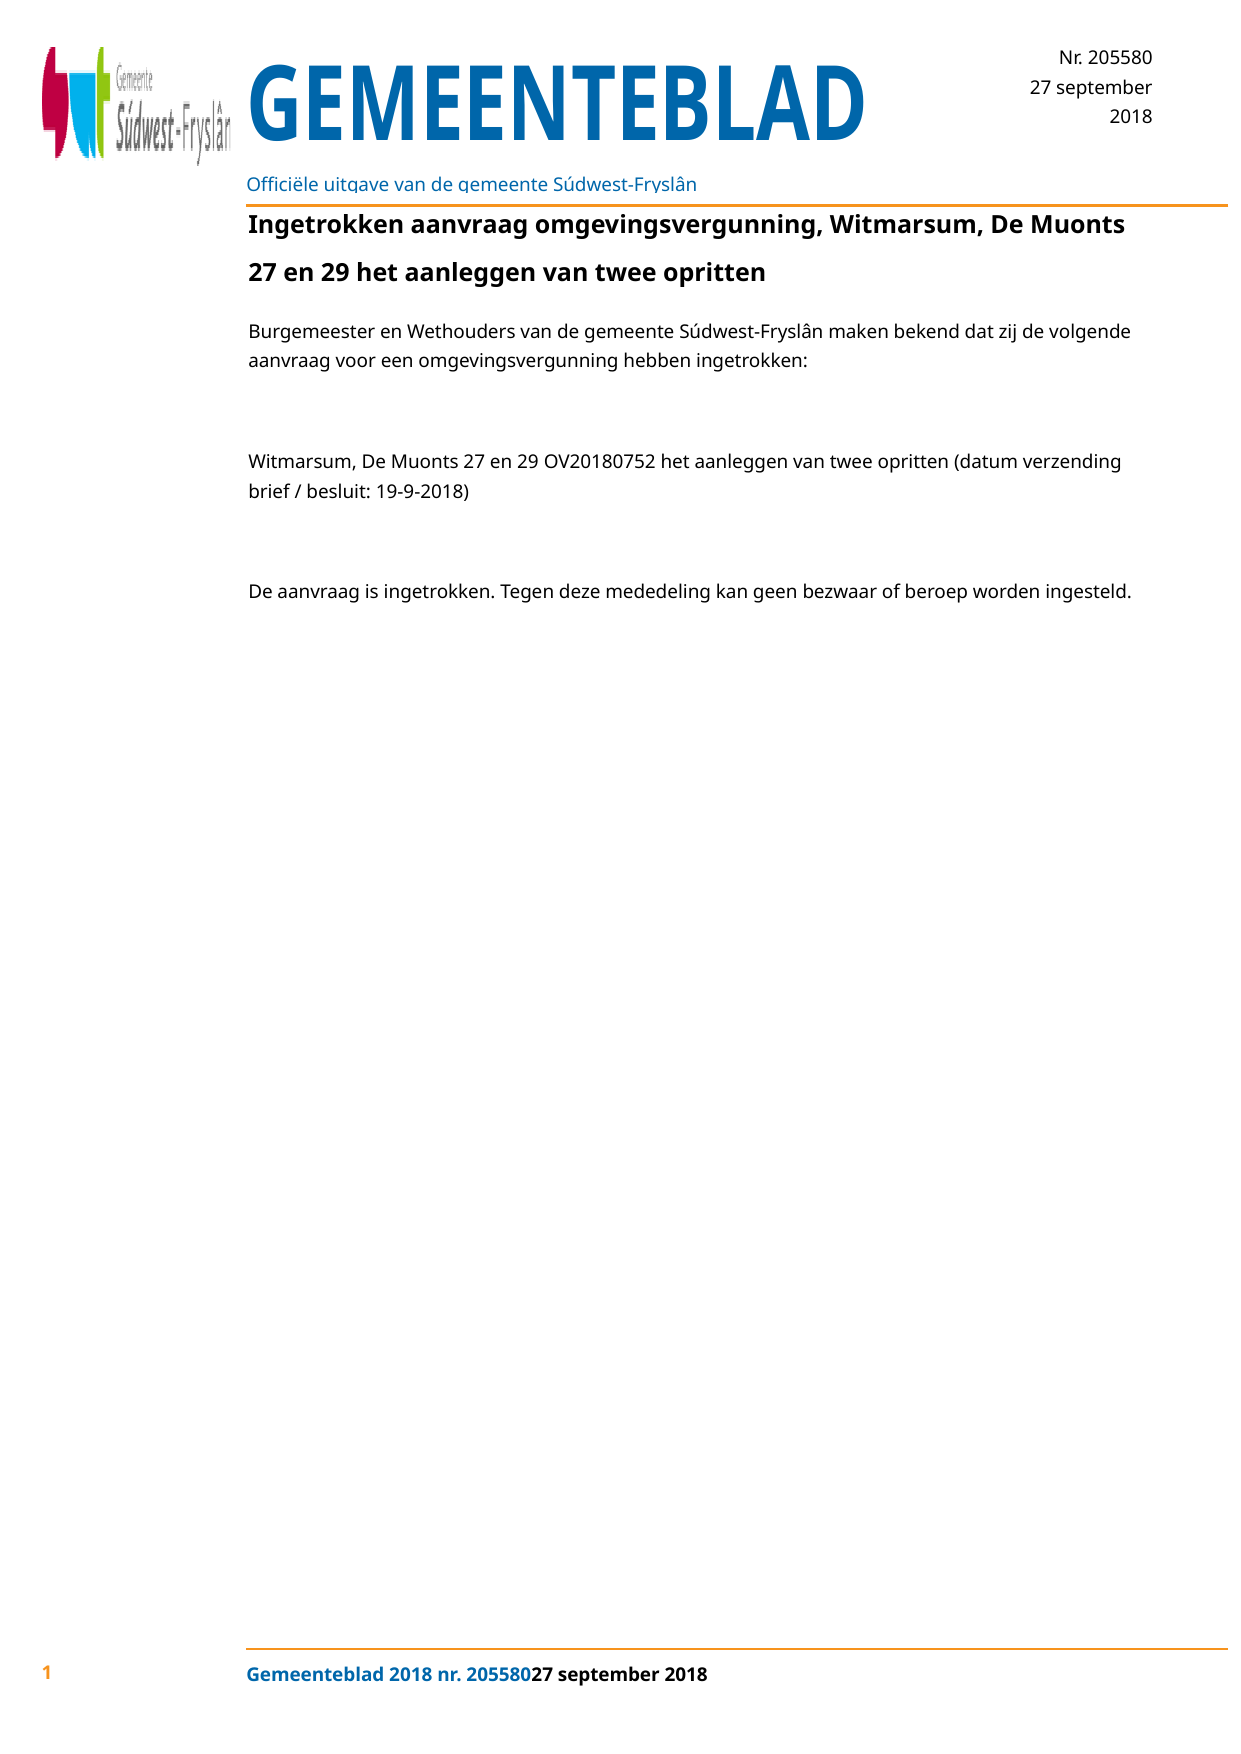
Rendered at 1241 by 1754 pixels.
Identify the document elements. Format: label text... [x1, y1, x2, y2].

picture [41, 47, 231, 172]
text De aanvraag is ingetrokken. Tegen deze mededeling kan geen bezwaar of beroep worden ingesteld. [248, 579, 1152, 604]
text Witmarsum, De Muonts 27 en 29 OV20180752 het aanleggen van twee opritten (datum verzending brief / besluit: 19-9-2018) [248, 448, 1152, 504]
text Ingetrokken aanvraag omgevingsvergunning, Witmarsum, De Muonts 27 en 29 het aanleggen van twee opritten [248, 207, 1152, 288]
text Burgemeester en Wethouders van de gemeente Súdwest-Fryslân maken bekend dat zij de volgende aanvraag voor een omgevingsvergunning hebben ingetrokken: [248, 318, 1152, 373]
